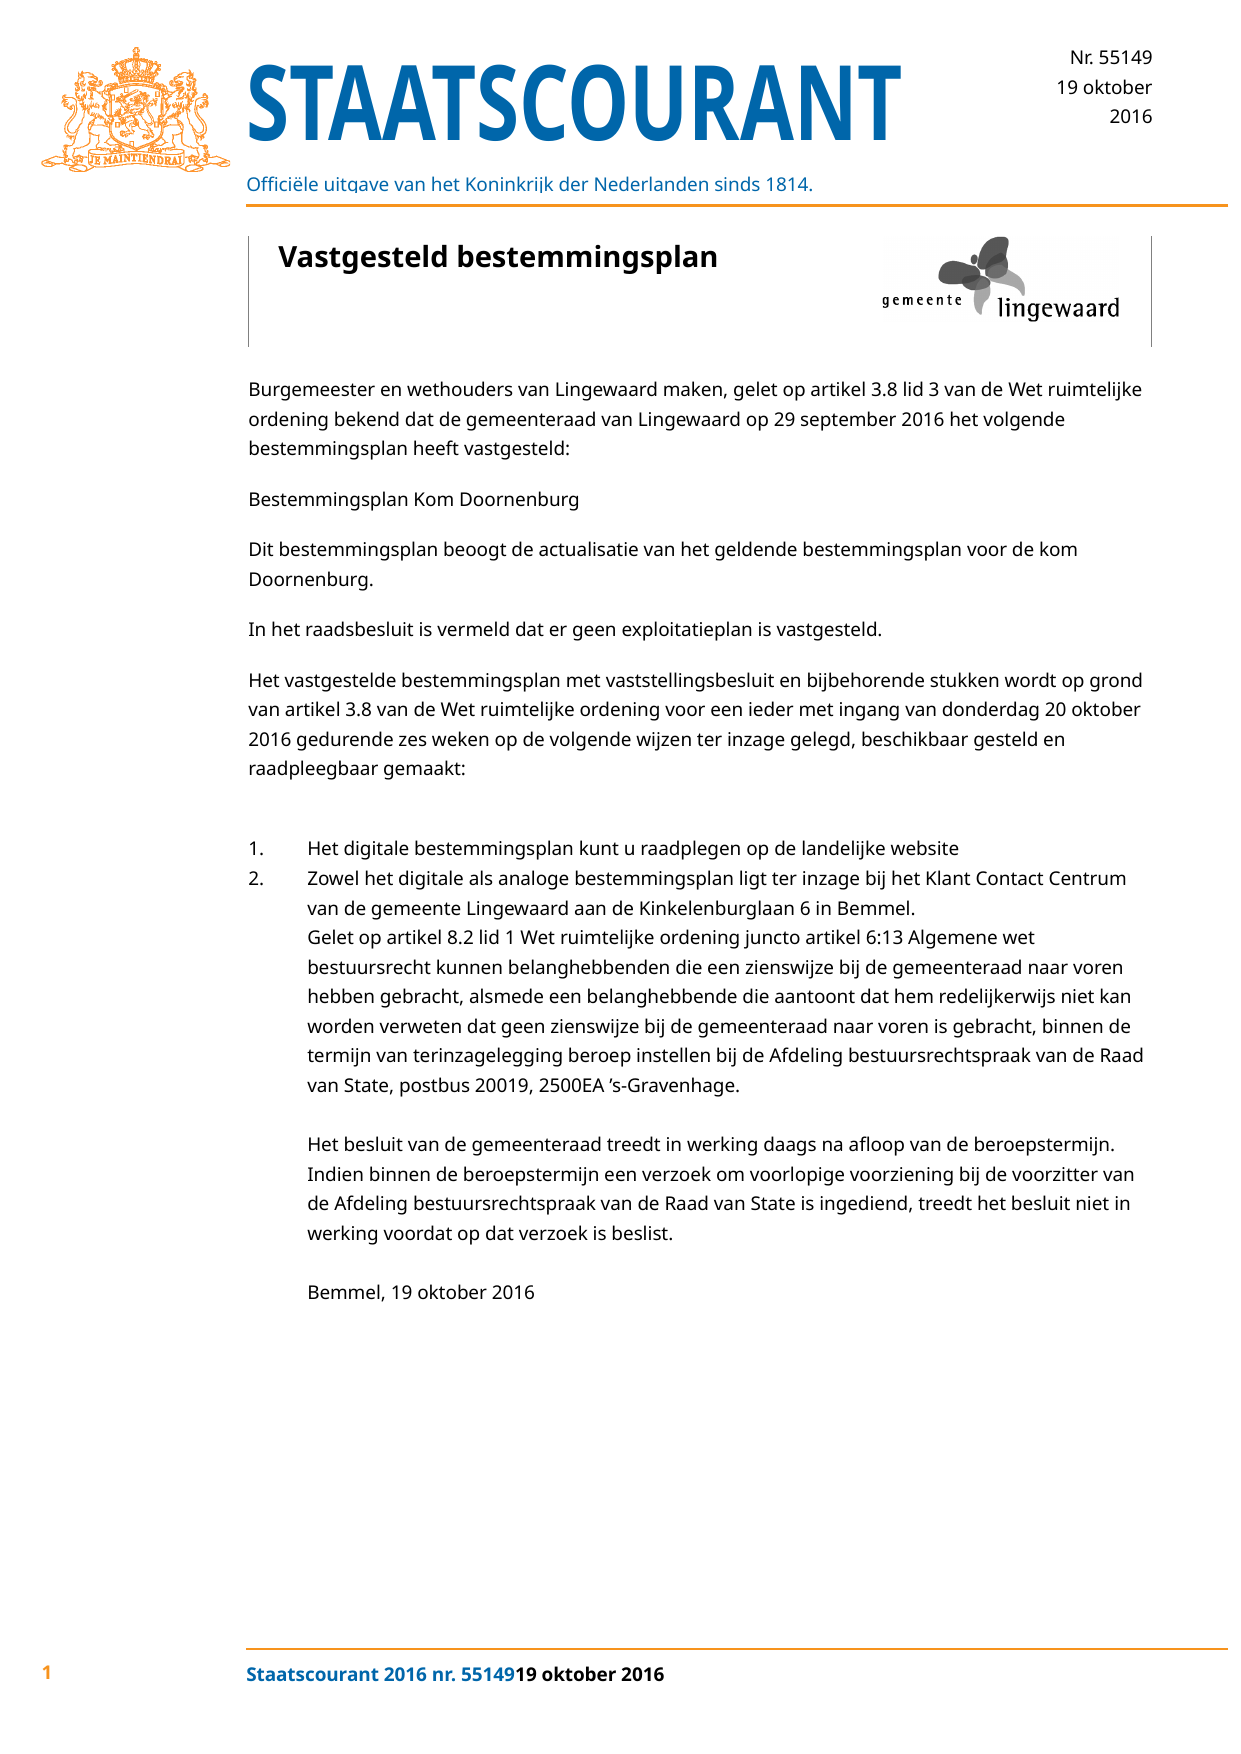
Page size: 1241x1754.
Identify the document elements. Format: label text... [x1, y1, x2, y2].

text Bestemmingsplan Kom Doornenburg [248, 486, 1152, 512]
table_header [850, 236, 1151, 347]
picture [882, 236, 1119, 322]
picture [41, 47, 231, 172]
list Zowel het digitale als analoge bestemmingsplan ligt ter inzage bij het Klant Contact Centrum van de gemeente Lingewaard aan de Kinkelenburglaan 6 in Bemmel. [248, 865, 1152, 921]
list Het besluit van de gemeenteraad treedt in werking daags na afloop van de beroepstermijn. Indien binnen de beroepstermijn een verzoek om voorlopige voorziening bij de voorzitter van de Afdeling bestuursrechtspraak van de Raad van State is ingediend, treedt het besluit niet in werking voordat op dat verzoek is beslist. [248, 1131, 1152, 1246]
text Het vastgestelde bestemmingsplan met vaststellingsbesluit en bijbehorende stukken wordt op grond van artikel 3.8 van de Wet ruimtelijke ordening voor een ieder met ingang van donderdag 20 oktober 2016 gedurende zes weken op de volgende wijzen ter inzage gelegd, beschikbaar gesteld en raadpleegbaar gemaakt: [248, 667, 1152, 781]
list Het digitale bestemmingsplan kunt u raadplegen op de landelijke website [248, 836, 1152, 861]
table_header Vastgesteld bestemmingsplan [249, 236, 850, 347]
list Gelet op artikel 8.2 lid 1 Wet ruimtelijke ordening juncto artikel 6:13 Algemene wet bestuursrecht kunnen belanghebbenden die een zienswijze bij de gemeenteraad naar voren hebben gebracht, alsmede een belanghebbende die aantoont dat hem redelijkerwijs niet kan worden verweten dat geen zienswijze bij de gemeenteraad naar voren is gebracht, binnen de termijn van terinzagelegging beroep instellen bij de Afdeling bestuursrechtspraak van de Raad van State, postbus 20019, 2500EA ’s-Gravenhage. [248, 924, 1152, 1098]
list Bemmel, 19 oktober 2016 [248, 1279, 1152, 1305]
text Burgemeester en wethouders van Lingewaard maken, gelet op artikel 3.8 lid 3 van de Wet ruimtelijke ordening bekend dat de gemeenteraad van Lingewaard op 29 september 2016 het volgende bestemmingsplan heeft vastgesteld: [248, 376, 1152, 461]
text Dit bestemmingsplan beoogt de actualisatie van het geldende bestemmingsplan voor de kom Doornenburg. [248, 536, 1152, 592]
text In het raadsbesluit is vermeld dat er geen exploitatieplan is vastgesteld. [248, 616, 1152, 642]
